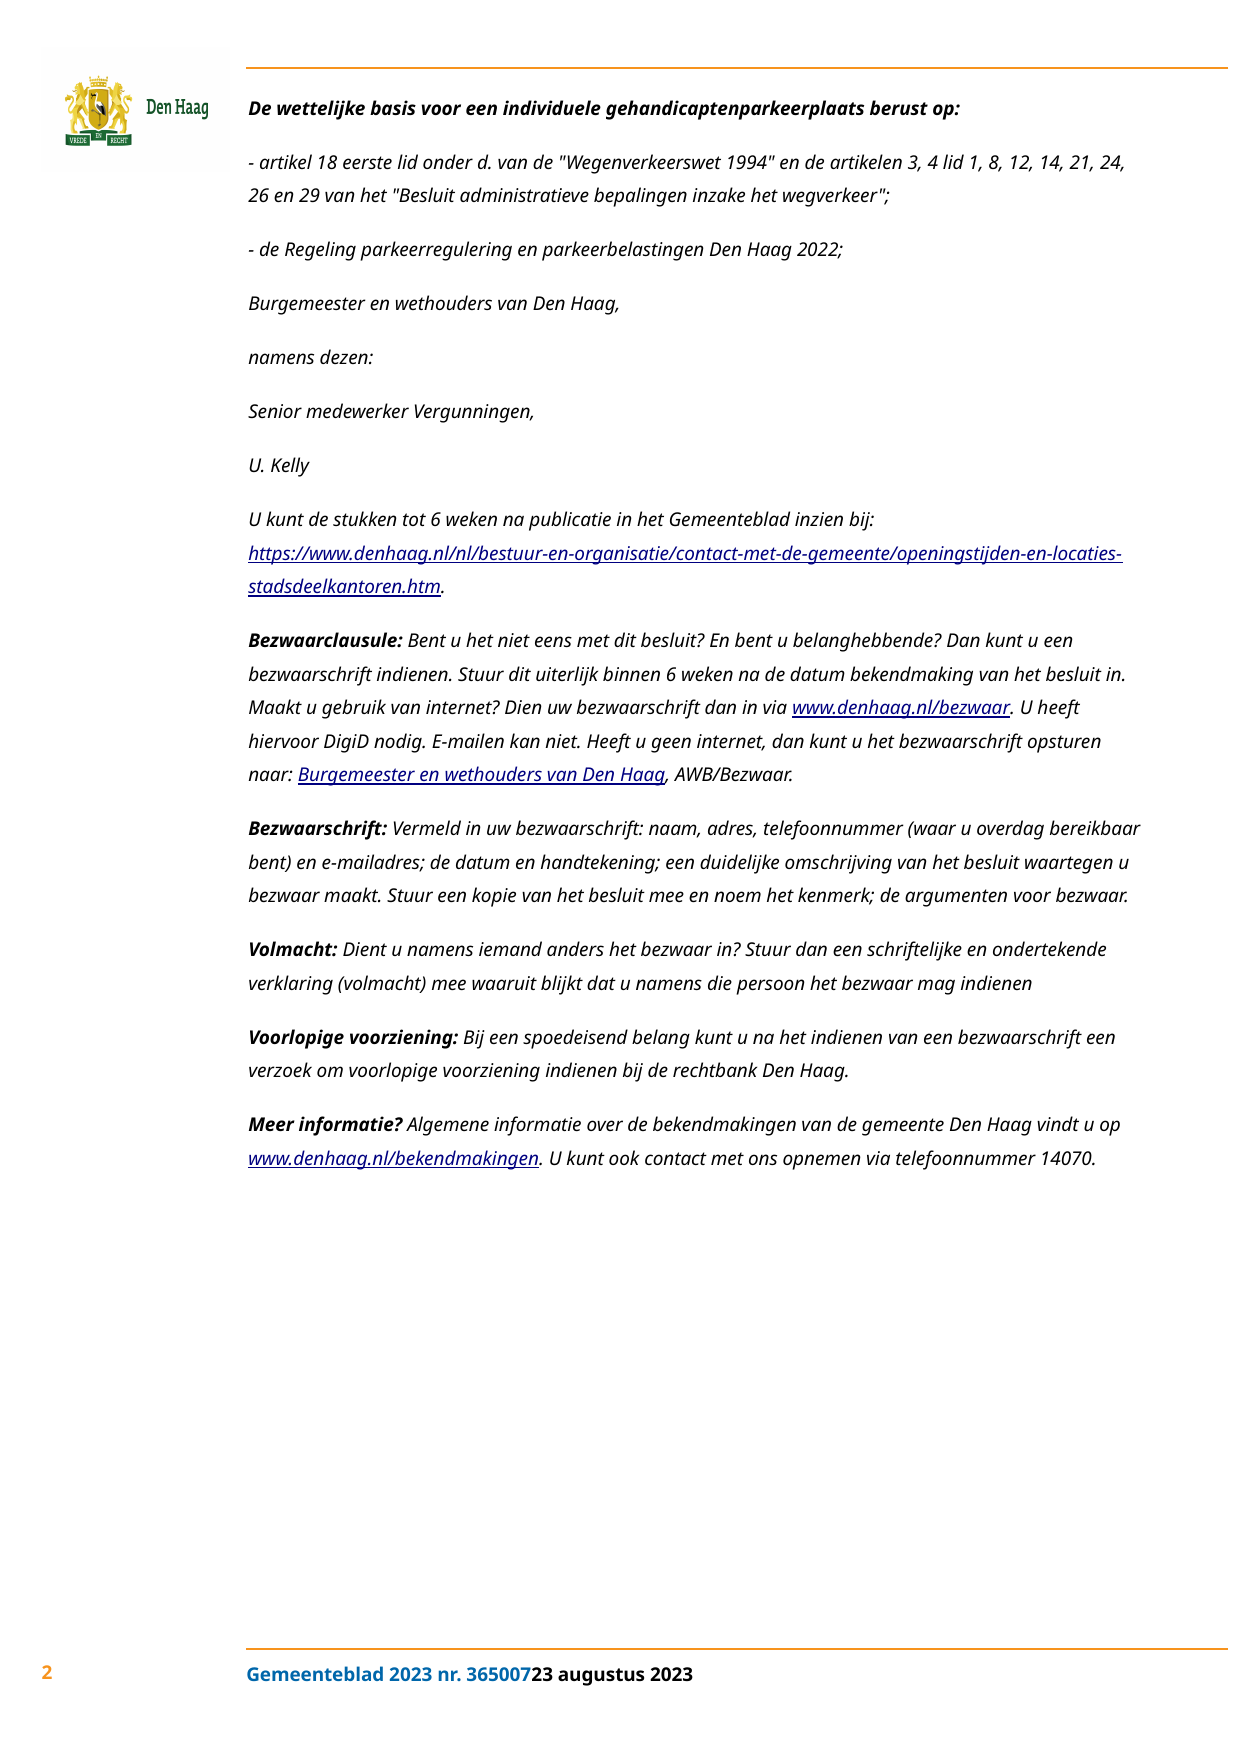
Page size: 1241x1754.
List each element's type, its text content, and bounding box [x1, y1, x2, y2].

text Voorlopige voorziening: Bij een spoedeisend belang kunt u na het indienen van een bezwaarschrift een verzoek om voorlopige voorziening indienen bij de rechtbank Den Haag. [248, 1024, 1152, 1083]
text De wettelijke basis voor een individuele gehandicaptenparkeerplaats berust op: [248, 95, 1152, 121]
text U kunt de stukken tot 6 weken na publicatie in het Gemeenteblad inzien bij: https://www.denhaag.nl/nl/bestuur-en-organisatie/contact-met-de-gemeente/openingstijden-en-locaties-stadsdeelkantoren.htm. [248, 507, 1152, 599]
text Bezwaarclausule: Bent u het niet eens met dit besluit? En bent u belanghebbende? Dan kunt u een bezwaarschrift indienen. Stuur dit uiterlijk binnen 6 weken na de datum bekendmaking van het besluit in. Maakt u gebruik van internet? Dien uw bezwaarschrift dan in via www.denhaag.nl/bezwaar. U heeft hiervoor DigiD nodig. E-mailen kan niet. Heeft u geen internet, dan kunt u het bezwaarschrift opsturen naar: Burgemeester en wethouders van Den Haag, AWB/Bezwaar. [248, 628, 1152, 787]
text Senior medewerker Vergunningen, [248, 398, 1152, 424]
text Meer informatie? Algemene informatie over de bekendmakingen van de gemeente Den Haag vindt u op www.denhaag.nl/bekendmakingen. U kunt ook contact met ons opnemen via telefoonnummer 14070. [248, 1111, 1152, 1171]
text Volmacht: Dient u namens iemand anders het bezwaar in? Stuur dan een schriftelijke en ondertekende verklaring (volmacht) mee waaruit blijkt dat u namens die persoon het bezwaar mag indienen [248, 936, 1152, 996]
picture [41, 47, 231, 172]
text Bezwaarschrift: Vermeld in uw bezwaarschrift: naam, adres, telefoonnummer (waar u overdag bereikbaar bent) en e-mailadres; de datum en handtekening; een duidelijke omschrijving van het besluit waartegen u bezwaar maakt. Stuur een kopie van het besluit mee en noem het kenmerk; de argumenten voor bezwaar. [248, 815, 1152, 908]
text - artikel 18 eerste lid onder d. van de "Wegenverkeerswet 1994" en de artikelen 3, 4 lid 1, 8, 12, 14, 21, 24, 26 en 29 van het "Besluit administratieve bepalingen inzake het wegverkeer"; [248, 149, 1152, 208]
text - de Regeling parkeerregulering en parkeerbelastingen Den Haag 2022; [248, 236, 1152, 262]
text U. Kelly [248, 453, 1152, 478]
text Burgemeester en wethouders van Den Haag, [248, 290, 1152, 316]
text namens dezen: [248, 344, 1152, 370]
